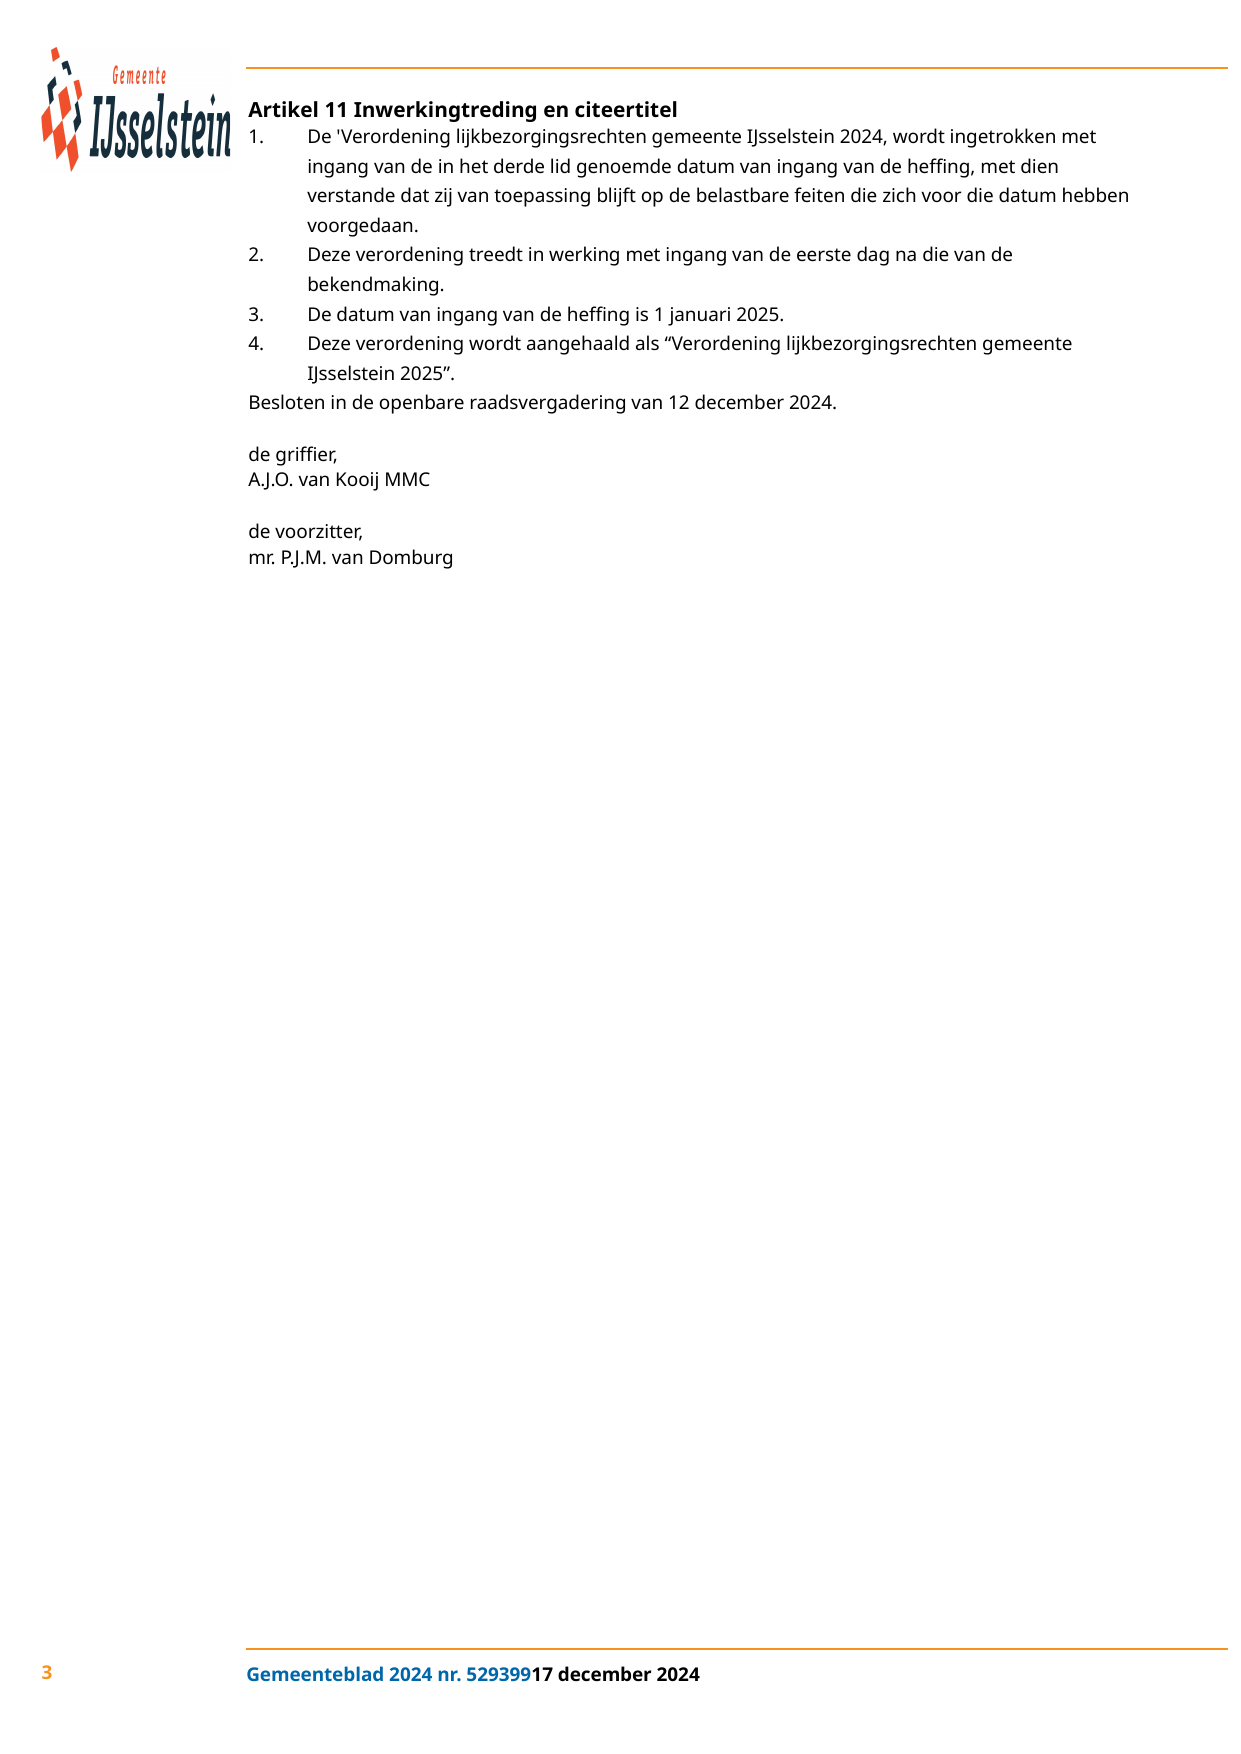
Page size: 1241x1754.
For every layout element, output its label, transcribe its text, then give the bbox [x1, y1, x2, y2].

list De 'Verordening lijkbezorgingsrechten gemeente IJsselstein 2024, wordt ingetrokken met ingang van de in het derde lid genoemde datum van ingang van de heffing, met dien verstande dat zij van toepassing blijft op de belastbare feiten die zich voor die datum hebben voorgedaan. [248, 123, 1152, 238]
text de voorzitter, [248, 518, 1152, 544]
text de griffier, [248, 441, 1152, 467]
list Deze verordening treedt in werking met ingang van de eerste dag na die van de bekendmaking. [248, 242, 1152, 297]
list De datum van ingang van de heffing is 1 januari 2025. [248, 301, 1152, 326]
picture [41, 47, 231, 172]
text Besloten in de openbare raadsvergadering van 12 december 2024. [248, 389, 1152, 415]
text A.J.O. van Kooij MMC [248, 467, 1152, 492]
text Artikel 11 Inwerkingtreding en citeertitel [248, 95, 1152, 123]
list Deze verordening wordt aangehaald als “Verordening lijkbezorgingsrechten gemeente IJsselstein 2025”. [248, 330, 1152, 386]
text mr. P.J.M. van Domburg [248, 544, 1152, 569]
